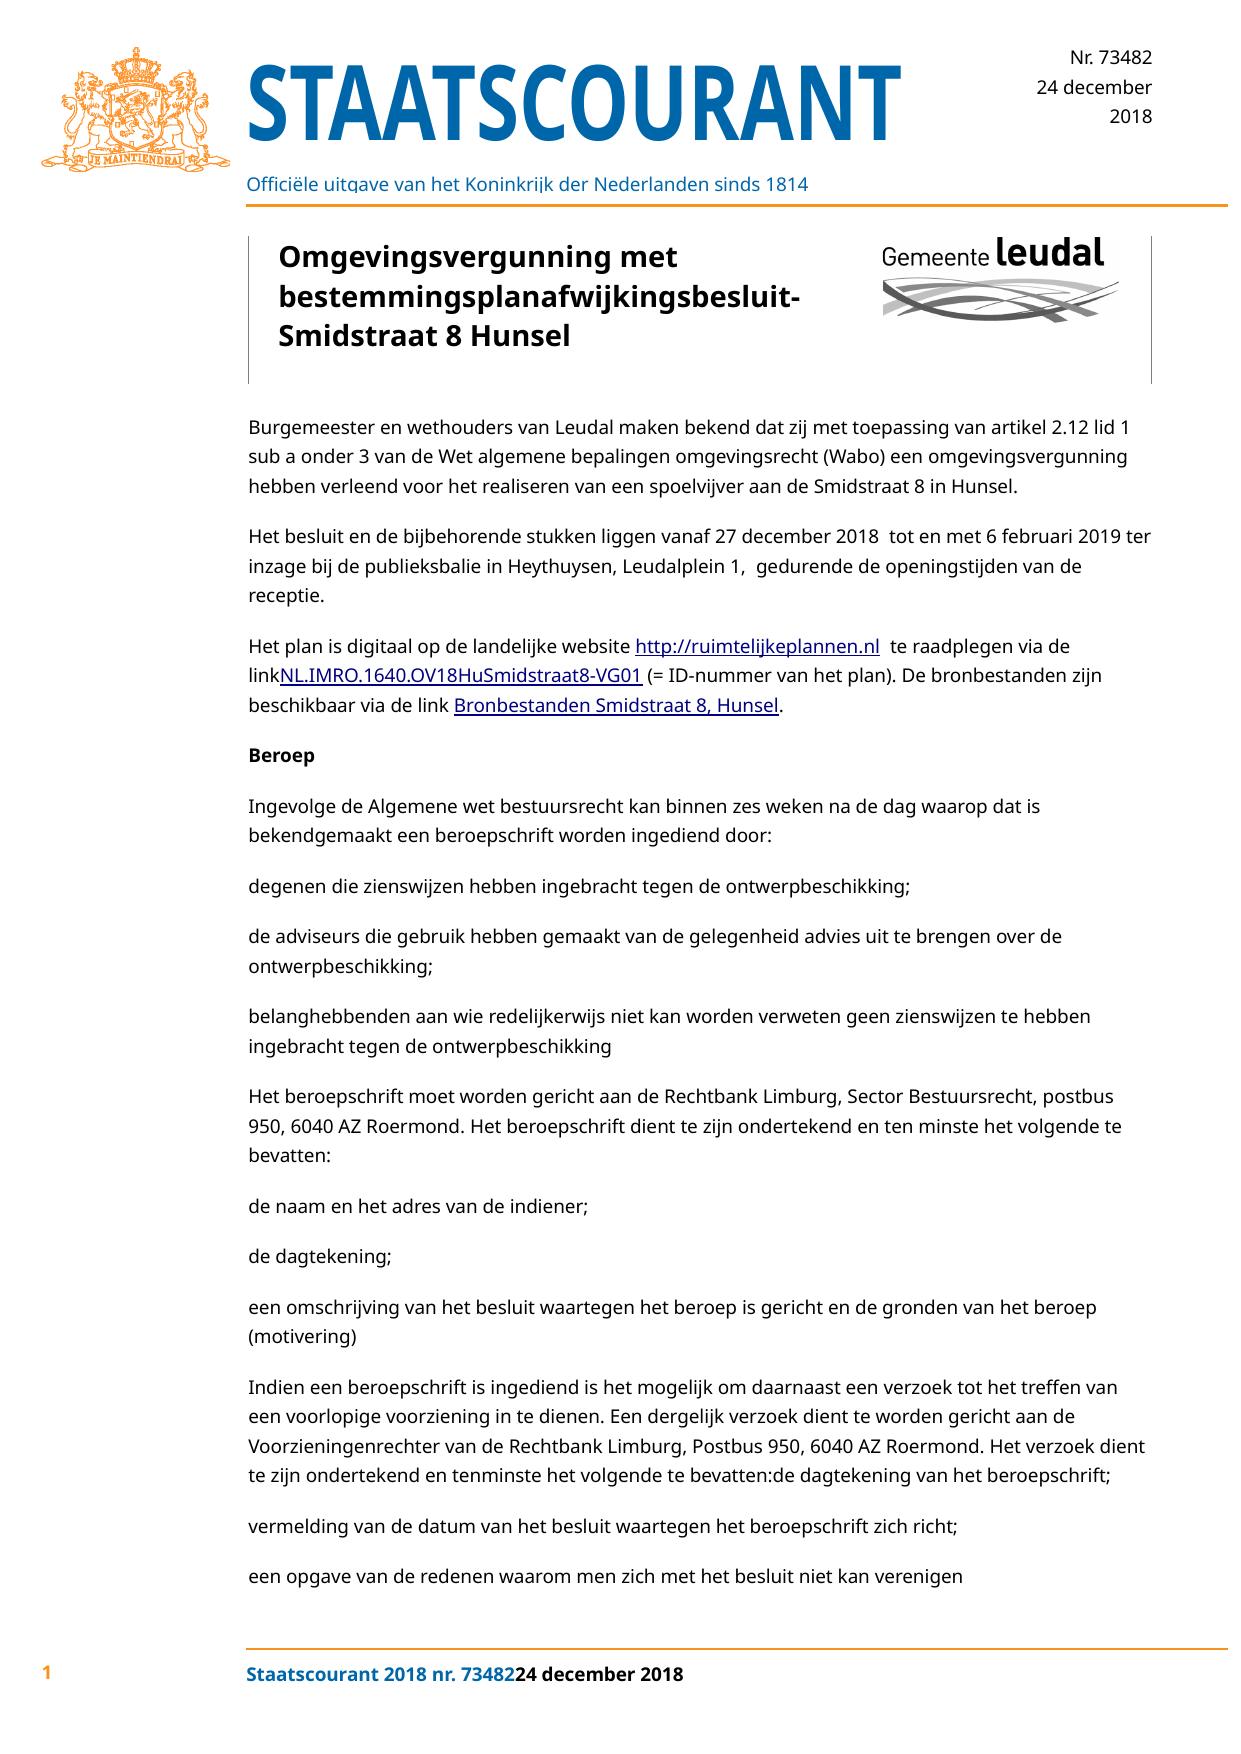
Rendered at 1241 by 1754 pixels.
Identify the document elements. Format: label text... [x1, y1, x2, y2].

text belanghebbenden aan wie redelijkerwijs niet kan worden verweten geen zienswijzen te hebben ingebracht tegen de ontwerpbeschikking [248, 1003, 1152, 1059]
text degenen die zienswijzen hebben ingebracht tegen de ontwerpbeschikking; [248, 873, 1152, 899]
text Ingevolge de Algemene wet bestuursrecht kan binnen zes weken na de dag waarop dat is bekendgemaakt een beroepschrift worden ingediend door: [248, 793, 1152, 848]
picture [41, 47, 231, 172]
table_header Omgevingsvergunning met bestemmingsplanafwijkingsbesluit- Smidstraat 8 Hunsel [249, 236, 850, 384]
text Het beroepschrift moet worden gericht aan de Rechtbank Limburg, Sector Bestuursrecht, postbus 950, 6040 AZ Roermond. Het beroepschrift dient te zijn ondertekend en ten minste het volgende te bevatten: [248, 1083, 1152, 1168]
picture [882, 236, 1119, 323]
text Het besluit en de bijbehorende stukken liggen vanaf 27 december 2018 tot en met 6 februari 2019 ter inzage bij de publieksbalie in Heythuysen, Leudalplein 1, gedurende de openingstijden van de receptie. [248, 523, 1152, 608]
table_header [850, 236, 882, 322]
text Indien een beroepschrift is ingediend is het mogelijk om daarnaast een verzoek tot het treffen van een voorlopige voorziening in te dienen. Een dergelijk verzoek dient te worden gericht aan de Voorzieningenrechter van de Rechtbank Limburg, Postbus 950, 6040 AZ Roermond. Het verzoek dient te zijn ondertekend en tenminste het volgende te bevatten:de dagtekening van het beroepschrift; [248, 1374, 1152, 1488]
text Burgemeester en wethouders van Leudal maken bekend dat zij met toepassing van artikel 2.12 lid 1 sub a onder 3 van de Wet algemene bepalingen omgevingsrecht (Wabo) een omgevingsvergunning hebben verleend voor het realiseren van een spoelvijver aan de Smidstraat 8 in Hunsel. [248, 414, 1152, 499]
text Beroep [248, 743, 1152, 768]
text Het plan is digitaal op de landelijke website http://ruimtelijkeplannen.nl te raadplegen via de linkNL.IMRO.1640.OV18HuSmidstraat8-VG01 (= ID-nummer van het plan). De bronbestanden zijn beschikbaar via de link Bronbestanden Smidstraat 8, Hunsel. [248, 633, 1152, 718]
text een opgave van de redenen waarom men zich met het besluit niet kan verenigen [248, 1563, 1152, 1589]
text de dagtekening; [248, 1243, 1152, 1269]
text vermelding van de datum van het besluit waartegen het beroepschrift zich richt; [248, 1513, 1152, 1539]
text de adviseurs die gebruik hebben gemaakt van de gelegenheid advies uit te brengen over de ontwerpbeschikking; [248, 923, 1152, 979]
table_header [850, 323, 1151, 384]
text een omschrijving van het besluit waartegen het beroep is gericht en de gronden van het beroep (motivering) [248, 1294, 1152, 1349]
table_header [1119, 236, 1151, 322]
text de naam en het adres van de indiener; [248, 1193, 1152, 1219]
